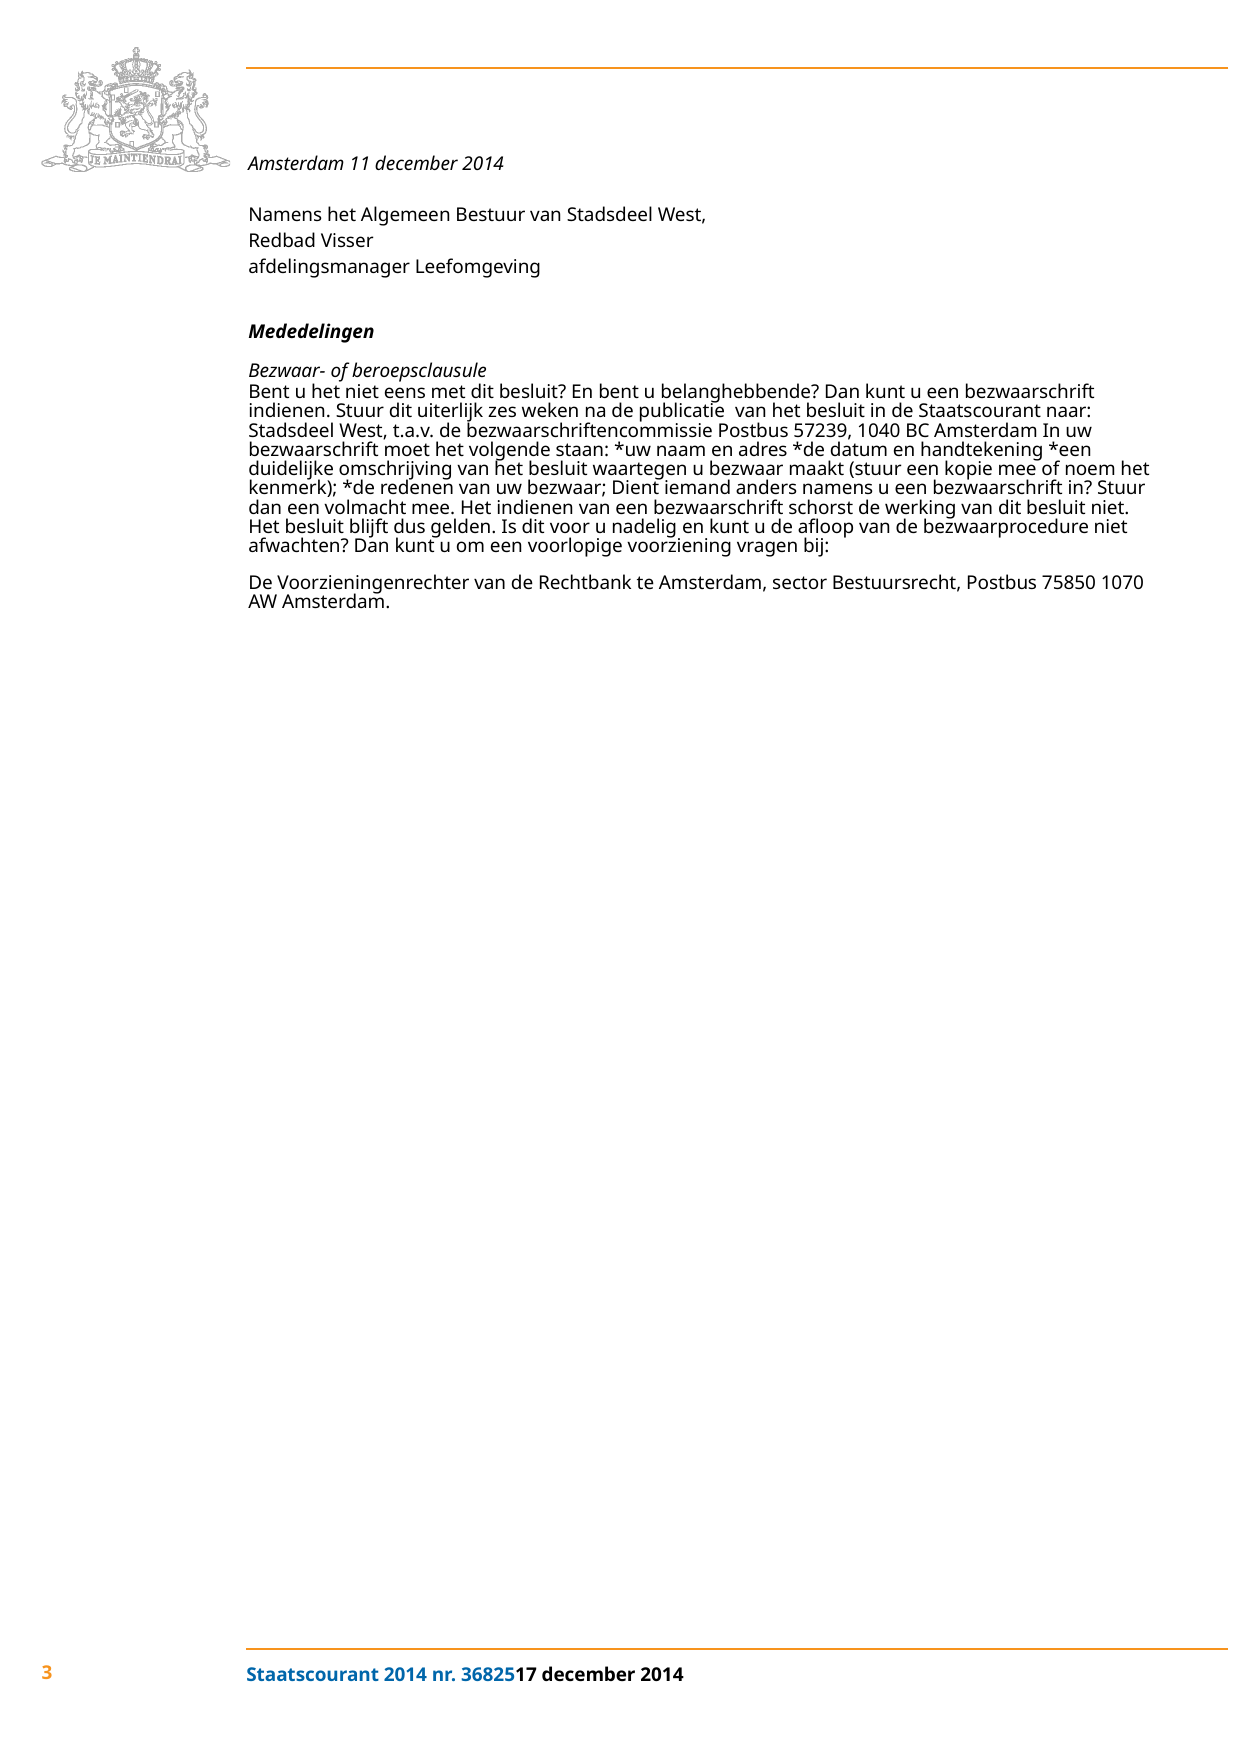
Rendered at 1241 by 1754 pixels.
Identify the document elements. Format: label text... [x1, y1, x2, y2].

text Mededelingen [248, 318, 1152, 344]
text Bent u het niet eens met dit besluit? En bent u belanghebbende? Dan kunt u een bezwaarschrift indienen. Stuur dit uiterlijk zes weken na de publicatie van het besluit in de Staatscourant naar: Stadsdeel West, t.a.v. de bezwaarschriftencommissie Postbus 57239, 1040 BC Amsterdam In uw bezwaarschrift moet het volgende staan: *uw naam en adres *de datum en handtekening *een duidelijke omschrijving van het besluit waartegen u bezwaar maakt (stuur een kopie mee of noem het kenmerk); *de redenen van uw bezwaar; Dient iemand anders namens u een bezwaarschrift in? Stuur dan een volmacht mee. Het indienen van een bezwaarschrift schorst de werking van dit besluit niet. Het besluit blijft dus gelden. Is dit voor u nadelig en kunt u de afloop van de bezwaarprocedure niet afwachten? Dan kunt u om een voorlopige voorziening vragen bij: [248, 383, 1152, 556]
text Amsterdam 11 december 2014 [248, 150, 1152, 176]
text Bezwaar- of beroepsclausule [248, 357, 1152, 383]
text afdelingsmanager Leefomgeving [248, 253, 1152, 279]
text Namens het Algemeen Bestuur van Stadsdeel West, [248, 202, 1152, 227]
text Redbad Visser [248, 227, 1152, 253]
text De Voorzieningenrechter van de Rechtbank te Amsterdam, sector Bestuursrecht, Postbus 75850 1070 AW Amsterdam. [248, 574, 1152, 613]
picture [41, 47, 231, 172]
